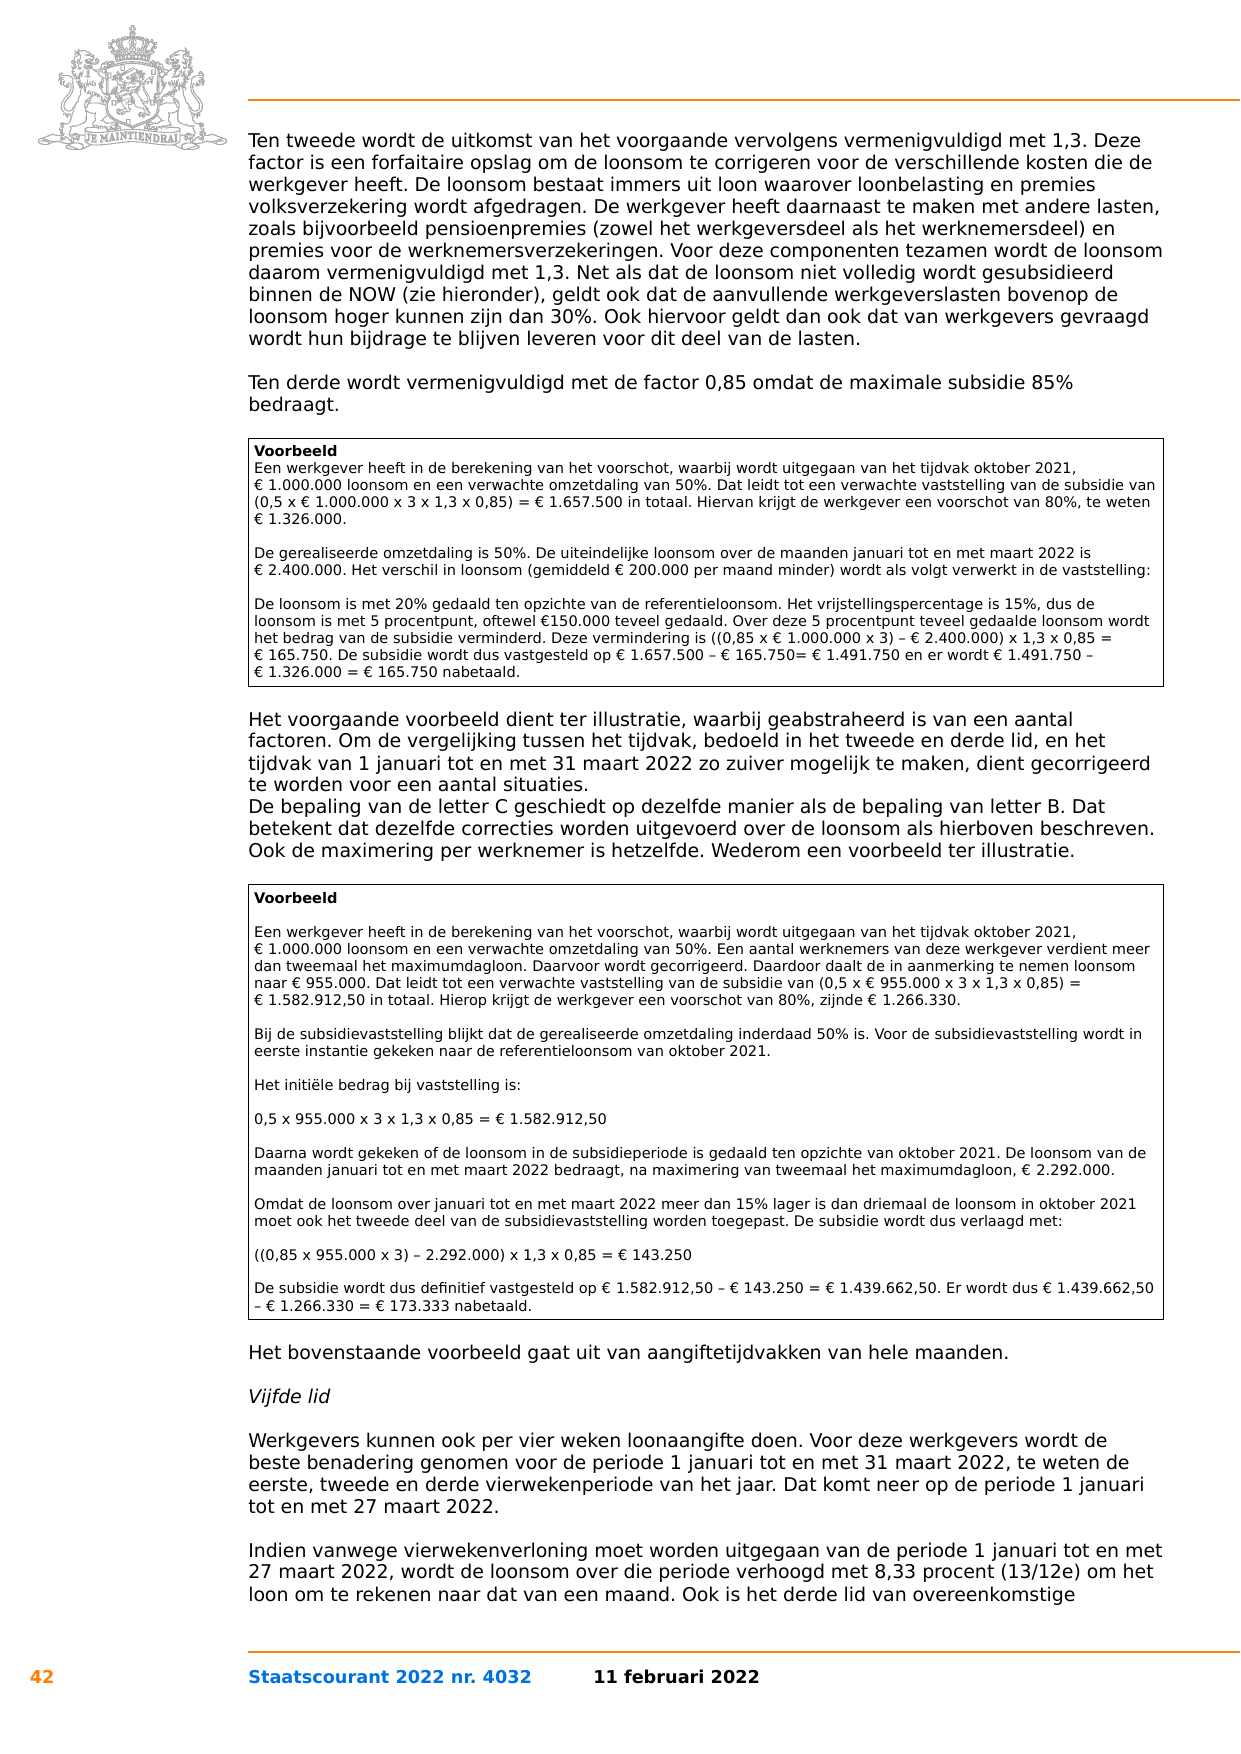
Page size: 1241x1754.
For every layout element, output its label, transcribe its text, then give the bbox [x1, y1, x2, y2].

table_cell [249, 1128, 1163, 1144]
table_cell [249, 1230, 1163, 1246]
table_cell Bij de subsidievaststelling blijkt dat de gerealiseerde omzetdaling inderdaad 50% is. Voor de subsidievaststelling wordt in eerste instantie gekeken naar de referentieloonsom van oktober 2021. [249, 1026, 1163, 1060]
text Het voorgaande voorbeeld dient ter illustratie, waarbij geabstraheerd is van een aantal factoren. Om de vergelijking tussen het tijdvak, bedoeld in het tweede en derde lid, en het tijdvak van 1 januari tot en met 31 maart 2022 zo zuiver mogelijk te maken, dient gecorrigeerd te worden voor een aantal situaties. [248, 708, 1163, 796]
picture [38, 25, 227, 150]
text Werkgevers kunnen ook per vier weken loonaangifte doen. Voor deze werkgevers wordt de beste benadering genomen voor de periode 1 januari tot en met 31 maart 2022, te weten de eerste, tweede en derde vierwekenperiode van het jaar. Dat komt neer op de periode 1 januari tot en met 27 maart 2022. [248, 1430, 1163, 1518]
text Ten derde wordt vermenigvuldigd met de factor 0,85 omdat de maximale subsidie 85% bedraagt. [248, 372, 1163, 416]
table_cell Omdat de loonsom over januari tot en met maart 2022 meer dan 15% lager is dan driemaal de loonsom in oktober 2021 moet ook het tweede deel van de subsidievaststelling worden toegepast. De subsidie wordt dus verlaagd met: [249, 1196, 1163, 1229]
table_header Voorbeeld Een werkgever heeft in de berekening van het voorschot, waarbij wordt uitgegaan van het tijdvak oktober 2021, € 1.000.000 loonsom en een verwachte omzetdaling van 50%. Dat leidt tot een verwachte vaststelling van de subsidie van (0,5 x € 1.000.000 x 3 x 1,3 x 0,85) = € 1.657.500 in totaal. Hiervan krijgt de werkgever een voorschot van 80%, te weten € 1.326.000. [249, 439, 1163, 528]
table_cell Daarna wordt gekeken of de loonsom in de subsidieperiode is gedaald ten opzichte van oktober 2021. De loonsom van de maanden januari tot en met maart 2022 bedraagt, na maximering van tweemaal het maximumdagloon, € 2.292.000. [249, 1145, 1163, 1178]
text De bepaling van de letter C geschiedt op dezelfde manier als de bepaling van letter B. Dat betekent dat dezelfde correcties worden uitgevoerd over de loonsom als hierboven beschreven. Ook de maximering per werknemer is hetzelfde. Wederom een voorbeeld ter illustratie. [248, 796, 1163, 862]
text Het bovenstaande voorbeeld gaat uit van aangiftetijdvakken van hele maanden. [248, 1342, 1163, 1364]
table_cell [249, 1179, 1163, 1196]
text Indien vanwege vierwekenverloning moet worden uitgegaan van de periode 1 januari tot en met 27 maart 2022, wordt de loonsom over die periode verhoogd met 8,33 procent (13/12e) om het loon om te rekenen naar dat van een maand. Ook is het derde lid van overeenkomstige [248, 1539, 1163, 1605]
table_cell 0,5 x 955.000 x 3 x 1,3 x 0,85 = € 1.582.912,50 [249, 1111, 1163, 1128]
table_cell [249, 1264, 1163, 1280]
table_cell [249, 1094, 1163, 1111]
text Ten tweede wordt de uitkomst van het voorgaande vervolgens vermenigvuldigd met 1,3. Deze factor is een forfaitaire opslag om de loonsom te corrigeren voor de verschillende kosten die de werkgever heeft. De loonsom bestaat immers uit loon waarover loonbelasting en premies volksverzekering wordt afgedragen. De werkgever heeft daarnaast te maken met andere lasten, zoals bijvoorbeeld pensioenpremies (zowel het werkgeversdeel als het werknemersdeel) en premies voor de werknemersverzekeringen. Voor deze componenten tezamen wordt de loonsom daarom vermenigvuldigd met 1,3. Net als dat de loonsom niet volledig wordt gesubsidieerd binnen de NOW (zie hieronder), geldt ook dat de aanvullende werkgeverslasten bovenop de loonsom hoger kunnen zijn dan 30%. Ook hiervoor geldt dan ook dat van werkgevers gevraagd wordt hun bijdrage te blijven leveren voor dit deel van de lasten. [248, 130, 1163, 350]
table_cell De gerealiseerde omzetdaling is 50%. De uiteindelijke loonsom over de maanden januari tot en met maart 2022 is € 2.400.000. Het verschil in loonsom (gemiddeld € 200.000 per maand minder) wordt als volgt verwerkt in de vaststelling: [249, 545, 1163, 579]
table_cell [249, 907, 1163, 924]
table_cell [249, 1060, 1163, 1077]
table_header Voorbeeld [249, 885, 1163, 907]
table_cell [249, 528, 1163, 545]
table_cell ((0,85 x 955.000 x 3) – 2.292.000) x 1,3 x 0,85 = € 143.250 [249, 1246, 1163, 1263]
subtitle Vijfde lid [248, 1386, 1163, 1408]
table_cell [249, 1009, 1163, 1026]
table_cell [249, 579, 1163, 596]
table_cell De subsidie wordt dus definitief vastgesteld op € 1.582.912,50 – € 143.250 = € 1.439.662,50. Er wordt dus € 1.439.662,50 – € 1.266.330 = € 173.333 nabetaald. [249, 1280, 1163, 1319]
table_cell Het initiële bedrag bij vaststelling is: [249, 1077, 1163, 1094]
table_cell De loonsom is met 20% gedaald ten opzichte van de referentieloonsom. Het vrijstellingspercentage is 15%, dus de loonsom is met 5 procentpunt, oftewel €150.000 teveel gedaald. Over deze 5 procentpunt teveel gedaalde loonsom wordt het bedrag van de subsidie verminderd. Deze vermindering is ((0,85 x € 1.000.000 x 3) – € 2.400.000) x 1,3 x 0,85 = € 165.750. De subsidie wordt dus vastgesteld op € 1.657.500 – € 165.750= € 1.491.750 en er wordt € 1.491.750 – € 1.326.000 = € 165.750 nabetaald. [249, 596, 1163, 686]
table_cell Een werkgever heeft in de berekening van het voorschot, waarbij wordt uitgegaan van het tijdvak oktober 2021, € 1.000.000 loonsom en een verwachte omzetdaling van 50%. Een aantal werknemers van deze werkgever verdient meer dan tweemaal het maximumdagloon. Daarvoor wordt gecorrigeerd. Daardoor daalt de in aanmerking te nemen loonsom naar € 955.000. Dat leidt tot een verwachte vaststelling van de subsidie van (0,5 x € 955.000 x 3 x 1,3 x 0,85) = € 1.582.912,50 in totaal. Hierop krijgt de werkgever een voorschot van 80%, zijnde € 1.266.330. [249, 924, 1163, 1009]
